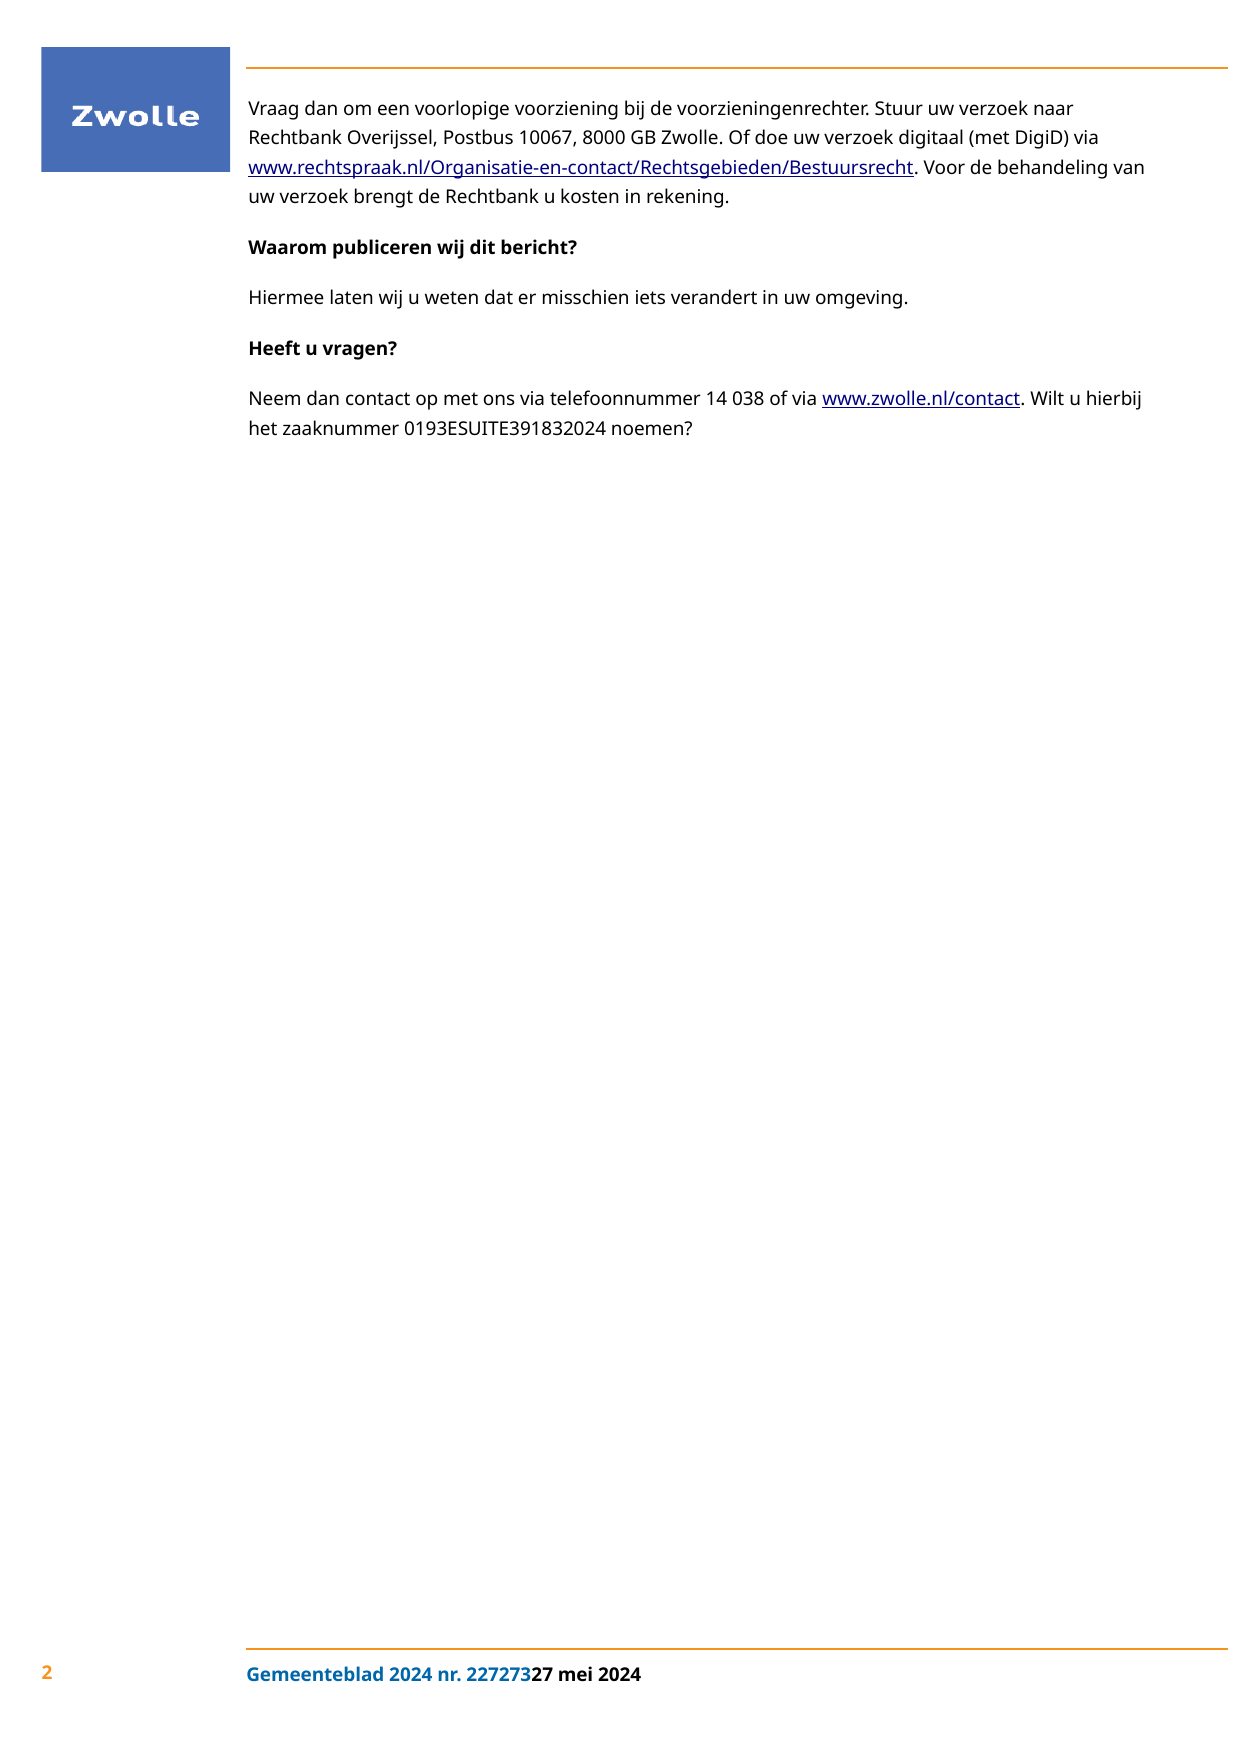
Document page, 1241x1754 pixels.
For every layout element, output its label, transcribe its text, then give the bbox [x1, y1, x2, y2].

picture [41, 47, 231, 172]
text Neem dan contact op met ons via telefoonnummer 14 038 of via www.zwolle.nl/contact. Wilt u hierbij het zaaknummer 0193ESUITE391832024 noemen? [248, 385, 1152, 441]
text Hiermee laten wij u weten dat er misschien iets verandert in uw omgeving. [248, 284, 1152, 310]
text Waarom publiceren wij dit bericht? [248, 234, 1152, 260]
text Heeft u vragen? [248, 335, 1152, 361]
text Vraag dan om een voorlopige voorziening bij de voorzieningenrechter. Stuur uw verzoek naar Rechtbank Overijssel, Postbus 10067, 8000 GB Zwolle. Of doe uw verzoek digitaal (met DigiD) via www.rechtspraak.nl/Organisatie-en-contact/Rechtsgebieden/Bestuursrecht. Voor de behandeling van uw verzoek brengt de Rechtbank u kosten in rekening. [248, 95, 1152, 209]
